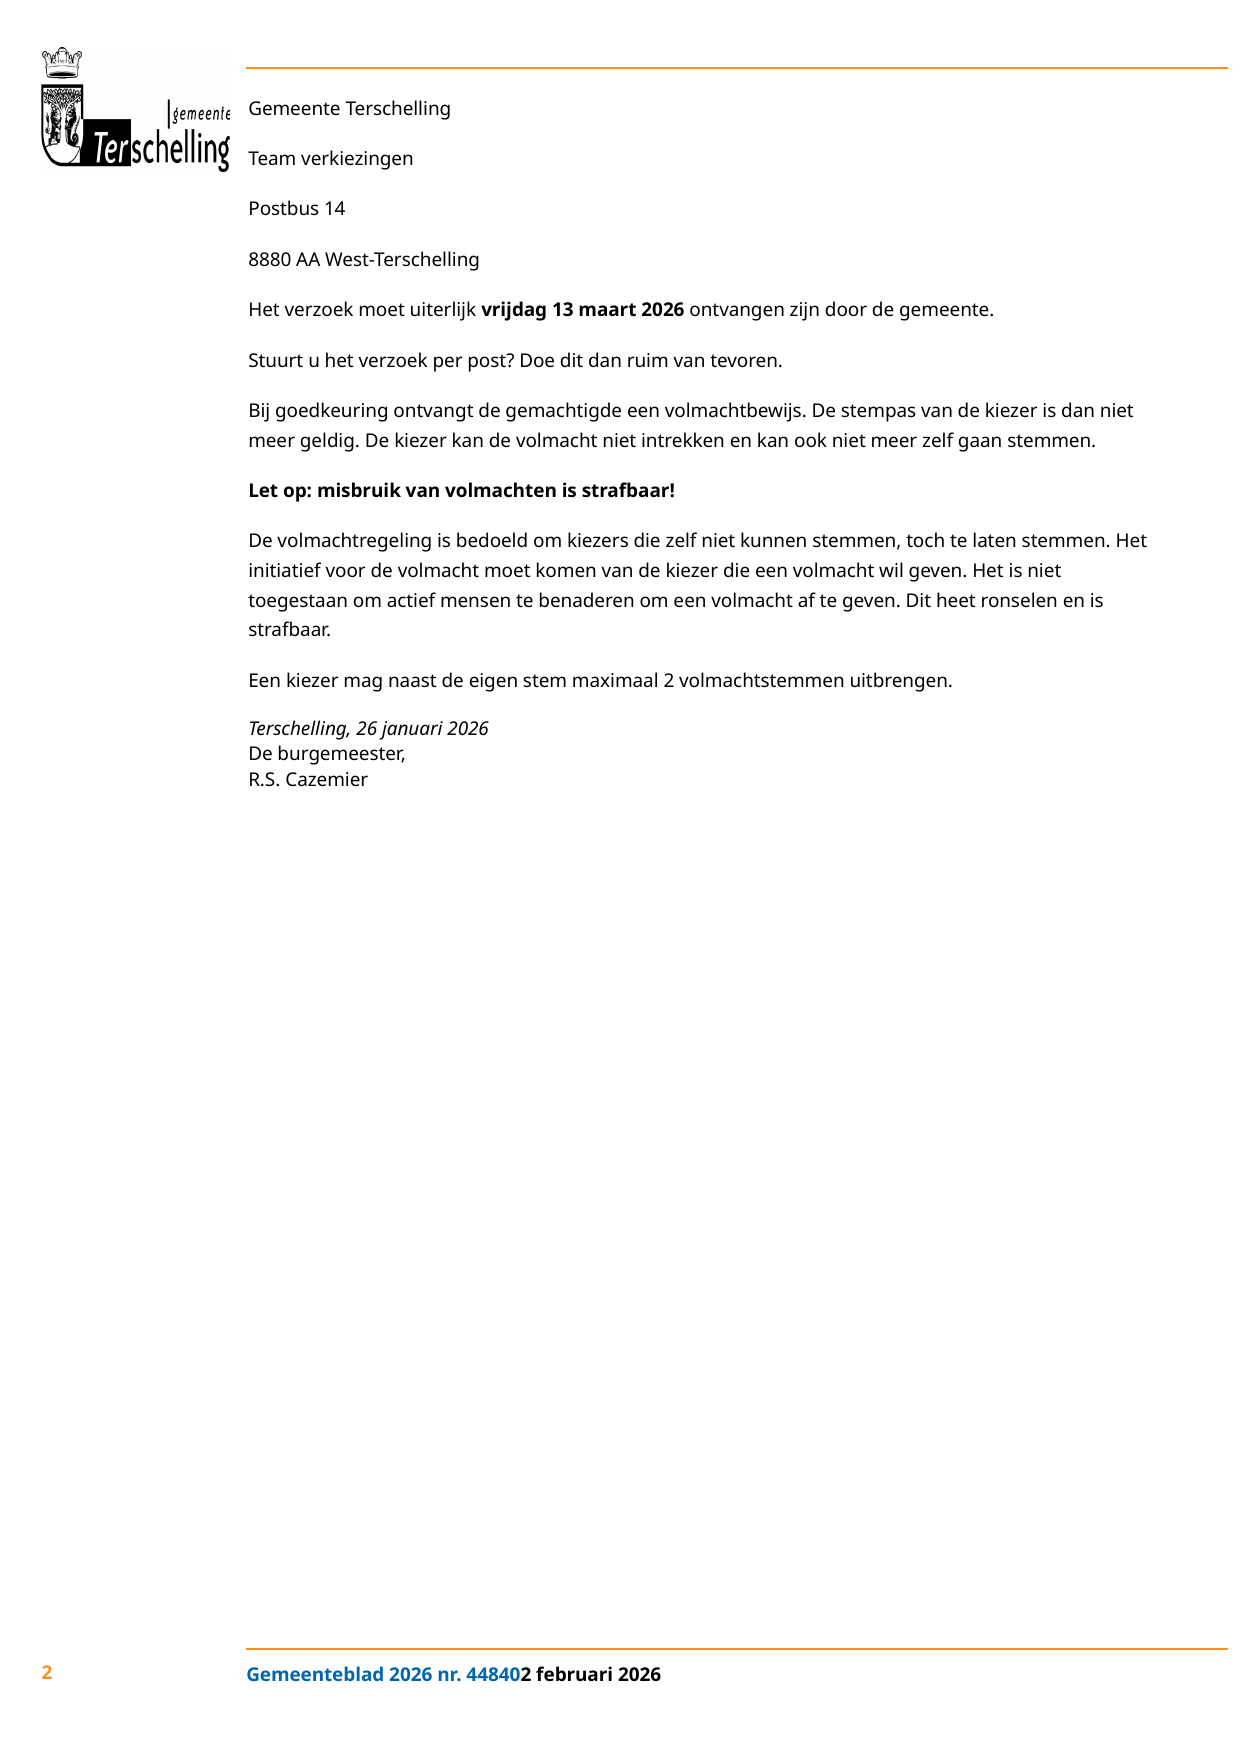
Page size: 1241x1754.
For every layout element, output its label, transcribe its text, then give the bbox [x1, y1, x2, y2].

text Stuurt u het verzoek per post? Doe dit dan ruim van tevoren. [248, 347, 1152, 373]
picture [41, 47, 231, 172]
text R.S. Cazemier [248, 766, 1152, 792]
text 8880 AA West-Terschelling [248, 246, 1152, 272]
text Bij goedkeuring ontvangt de gemachtigde een volmachtbewijs. De stempas van de kiezer is dan niet meer geldig. De kiezer kan de volmacht niet intrekken en kan ook niet meer zelf gaan stemmen. [248, 397, 1152, 453]
text De burgemeester, [248, 740, 1152, 766]
text Gemeente Terschelling [248, 95, 1152, 121]
text Terschelling, 26 januari 2026 [248, 715, 1152, 740]
text Een kiezer mag naast de eigen stem maximaal 2 volmachtstemmen uitbrengen. [248, 667, 1152, 693]
text De volmachtregeling is bedoeld om kiezers die zelf niet kunnen stemmen, toch te laten stemmen. Het initiatief voor de volmacht moet komen van de kiezer die een volmacht wil geven. Het is niet toegestaan om actief mensen te benaderen om een volmacht af te geven. Dit heet ronselen en is strafbaar. [248, 528, 1152, 642]
text Postbus 14 [248, 196, 1152, 221]
text Let op: misbruik van volmachten is strafbaar! [248, 477, 1152, 503]
text Het verzoek moet uiterlijk vrijdag 13 maart 2026 ontvangen zijn door de gemeente. [248, 296, 1152, 322]
text Team verkiezingen [248, 145, 1152, 171]
